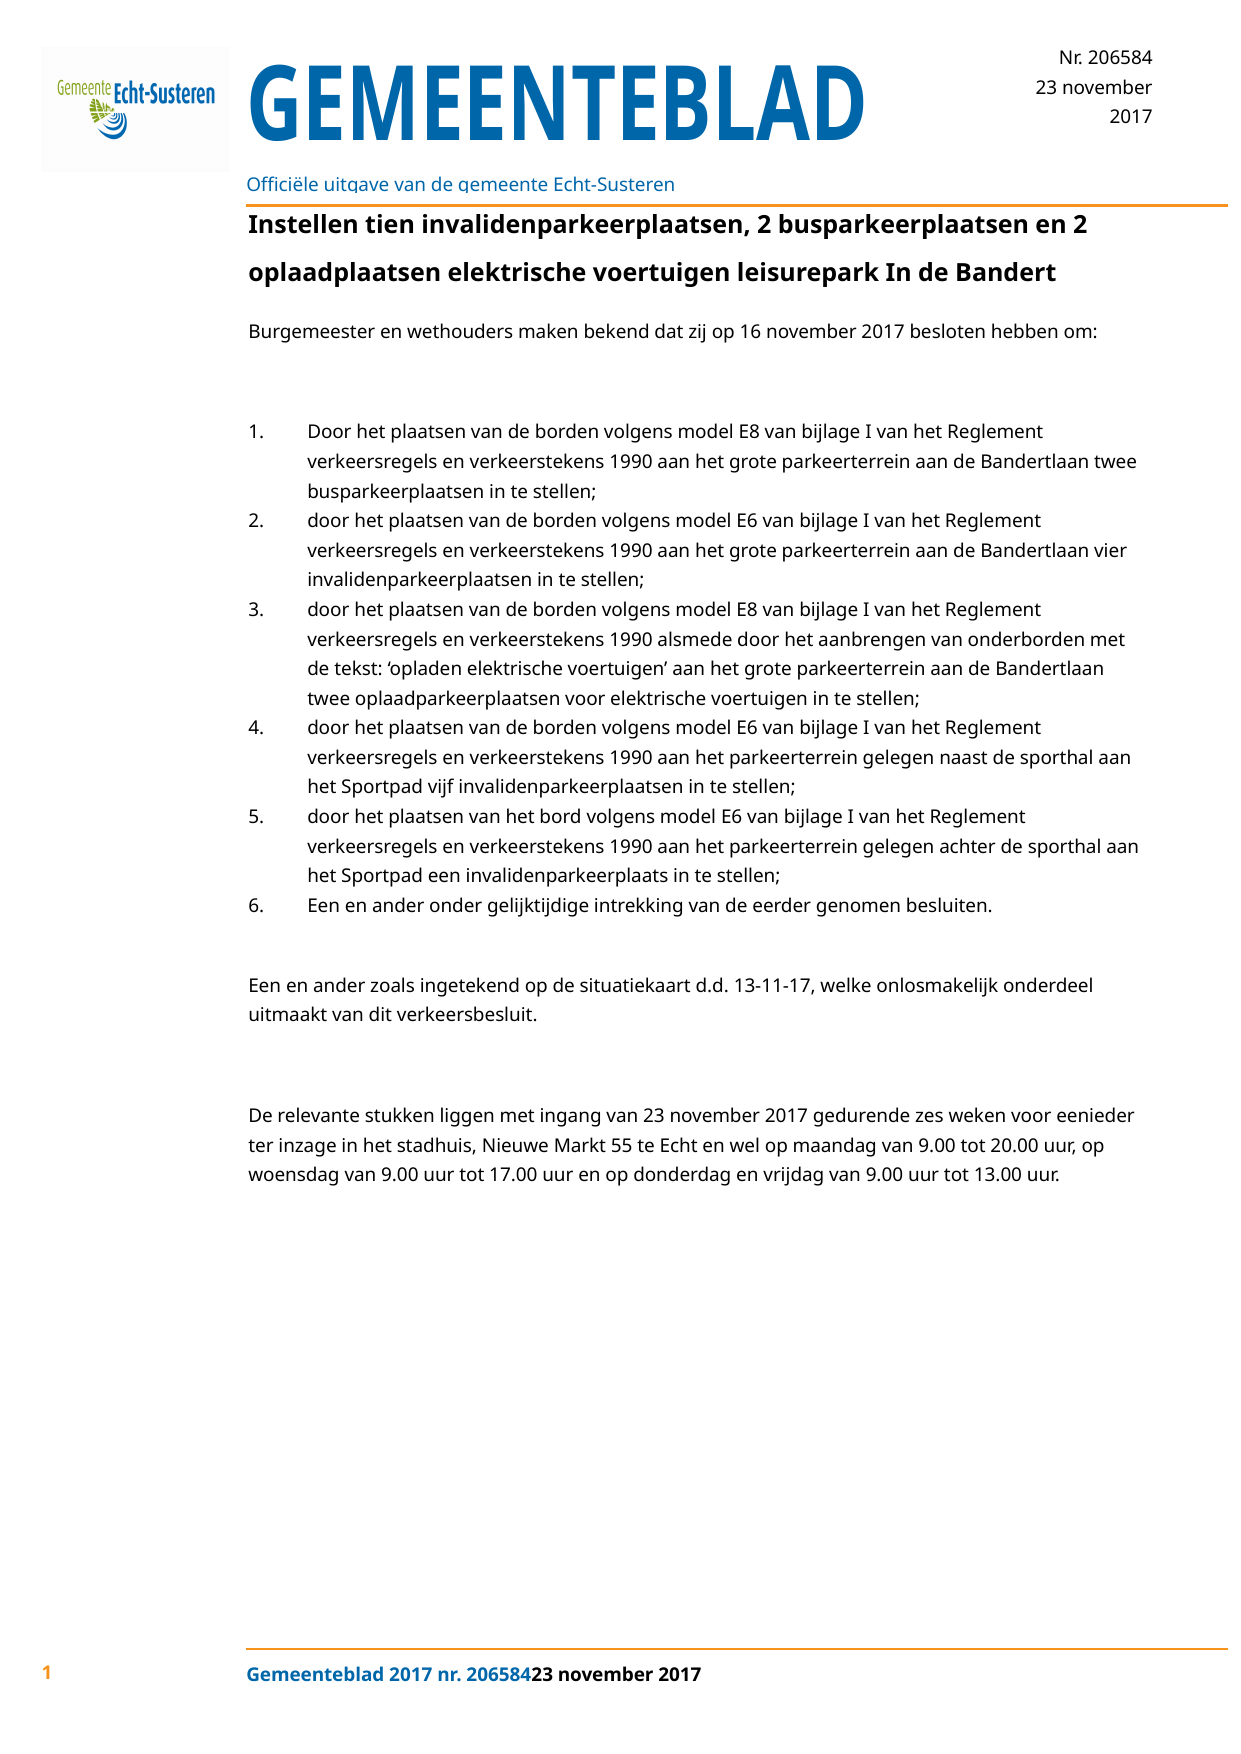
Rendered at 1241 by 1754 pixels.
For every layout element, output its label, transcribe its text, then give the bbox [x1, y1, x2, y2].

list door het plaatsen van de borden volgens model E6 van bijlage I van het Reglement verkeersregels en verkeerstekens 1990 aan het parkeerterrein gelegen naast de sporthal aan het Sportpad vijf invalidenparkeerplaatsen in te stellen; [248, 714, 1152, 799]
list door het plaatsen van de borden volgens model E6 van bijlage I van het Reglement verkeersregels en verkeerstekens 1990 aan het grote parkeerterrein aan de Bandertlaan vier invalidenparkeerplaatsen in te stellen; [248, 507, 1152, 592]
list door het plaatsen van de borden volgens model E8 van bijlage I van het Reglement verkeersregels en verkeerstekens 1990 alsmede door het aanbrengen van onderborden met de tekst: ‘opladen elektrische voertuigen’ aan het grote parkeerterrein aan de Bandertlaan twee oplaadparkeerplaatsen voor elektrische voertuigen in te stellen; [248, 596, 1152, 711]
text Instellen tien invalidenparkeerplaatsen, 2 busparkeerplaatsen en 2 oplaadplaatsen elektrische voertuigen leisurepark In de Bandert [248, 207, 1152, 288]
text De relevante stukken liggen met ingang van 23 november 2017 gedurende zes weken voor eenieder ter inzage in het stadhuis, Nieuwe Markt 55 te Echt en wel op maandag van 9.00 tot 20.00 uur, op woensdag van 9.00 uur tot 17.00 uur en op donderdag en vrijdag van 9.00 uur tot 13.00 uur. [248, 1102, 1152, 1187]
text Burgemeester en wethouders maken bekend dat zij op 16 november 2017 besloten hebben om: [248, 318, 1152, 344]
list door het plaatsen van het bord volgens model E6 van bijlage I van het Reglement verkeersregels en verkeerstekens 1990 aan het parkeerterrein gelegen achter de sporthal aan het Sportpad een invalidenparkeerplaats in te stellen; [248, 803, 1152, 888]
list Door het plaatsen van de borden volgens model E8 van bijlage I van het Reglement verkeersregels en verkeerstekens 1990 aan het grote parkeerterrein aan de Bandertlaan twee busparkeerplaatsen in te stellen; [248, 419, 1152, 504]
picture [41, 47, 231, 172]
text Een en ander zoals ingetekend op de situatiekaart d.d. 13-11-17, welke onlosmakelijk onderdeel uitmaakt van dit verkeersbesluit. [248, 972, 1152, 1027]
list Een en ander onder gelijktijdige intrekking van de eerder genomen besluiten. [248, 892, 1152, 918]
